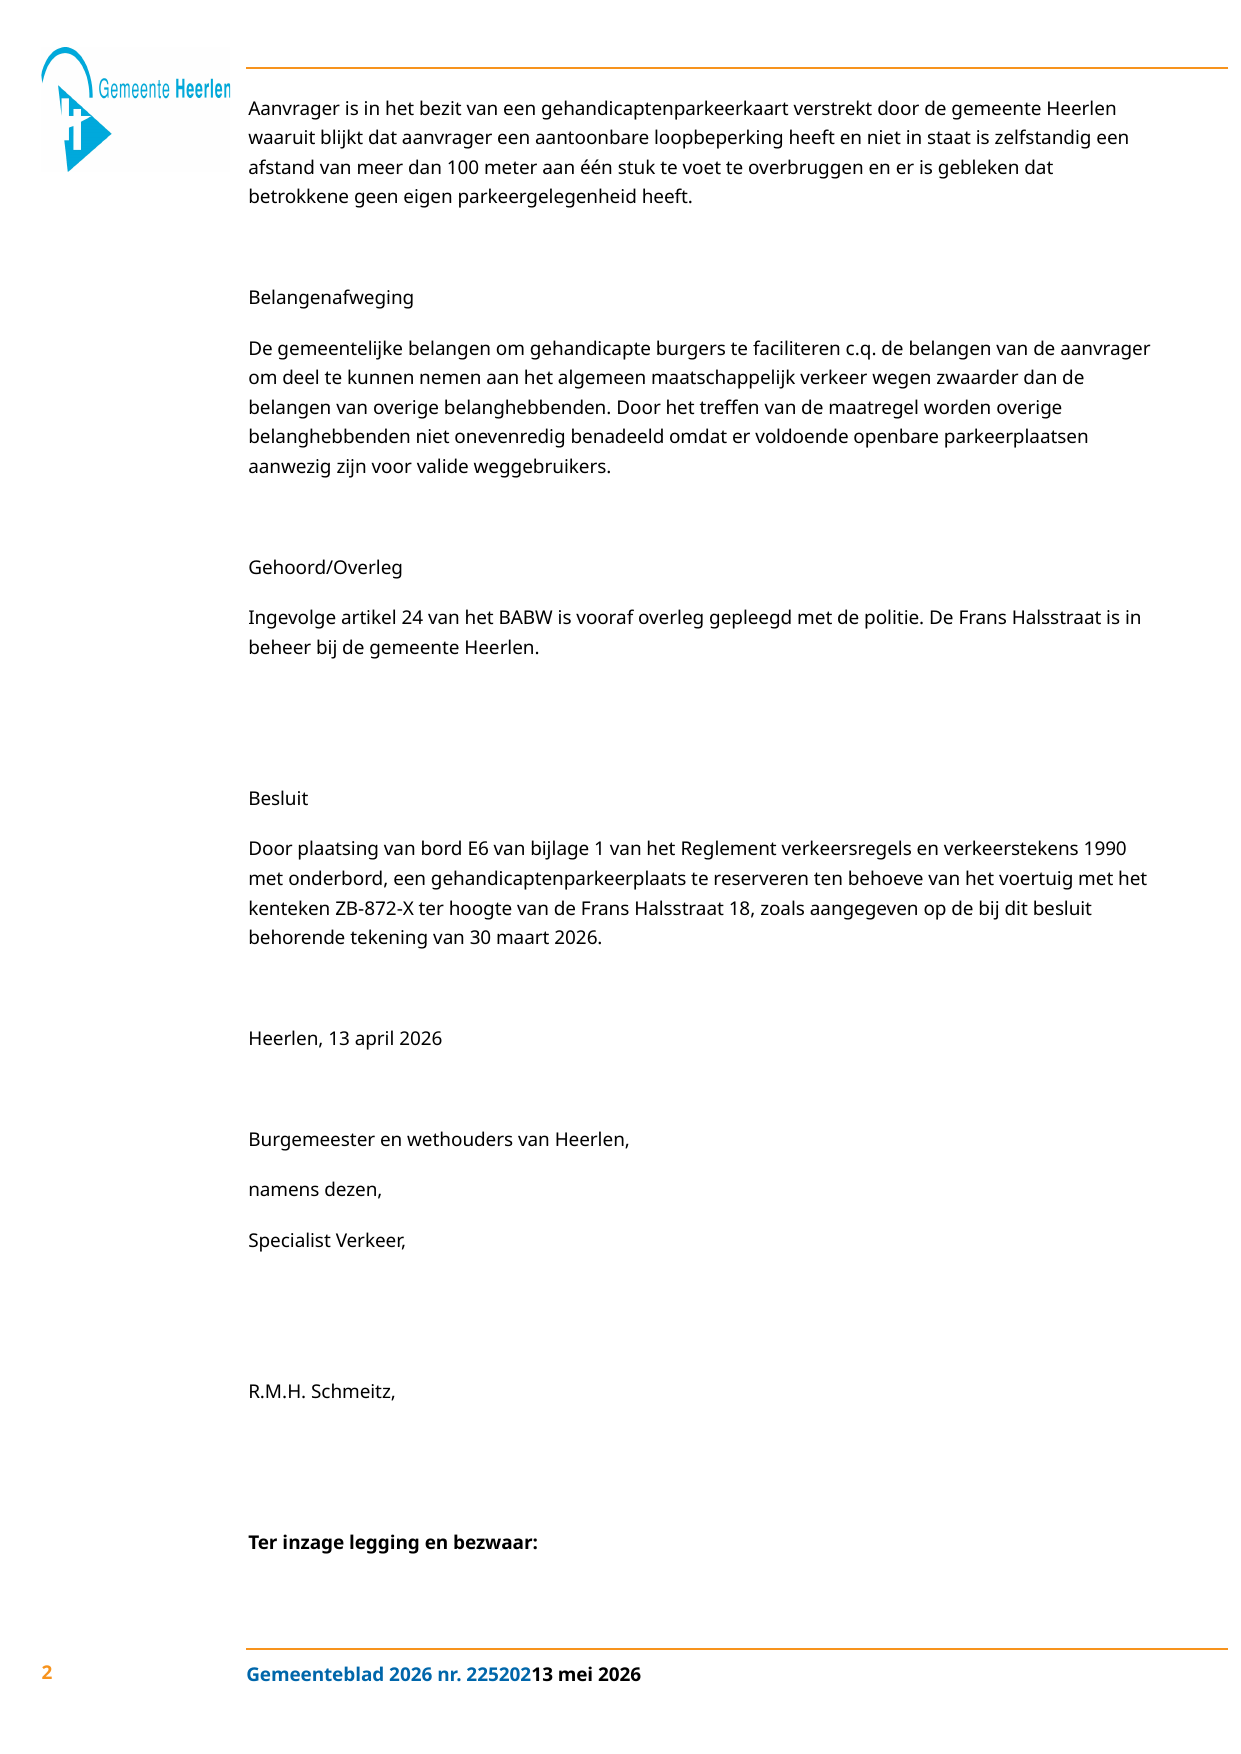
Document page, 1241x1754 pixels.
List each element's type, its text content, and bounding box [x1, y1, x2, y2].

text Ingevolge artikel 24 van het BABW is vooraf overleg gepleegd met de politie. De Frans Halsstraat is in beheer bij de gemeente Heerlen. [248, 604, 1152, 660]
text Besluit [248, 785, 1152, 811]
text Door plaatsing van bord E6 van bijlage 1 van het Reglement verkeersregels en verkeerstekens 1990 met onderbord, een gehandicaptenparkeerplaats te reserveren ten behoeve van het voertuig met het kenteken ZB-872-X ter hoogte van de Frans Halsstraat 18, zoals aangegeven op de bij dit besluit behorende tekening van 30 maart 2026. [248, 836, 1152, 950]
text De gemeentelijke belangen om gehandicapte burgers te faciliteren c.q. de belangen van de aanvrager om deel te kunnen nemen aan het algemeen maatschappelijk verkeer wegen zwaarder dan de belangen van overige belanghebbenden. Door het treffen van de maatregel worden overige belanghebbenden niet onevenredig benadeeld omdat er voldoende openbare parkeerplaatsen aanwezig zijn voor valide weggebruikers. [248, 335, 1152, 479]
text Burgemeester en wethouders van Heerlen, [248, 1126, 1152, 1152]
text Ter inzage legging en bezwaar: [248, 1529, 1152, 1555]
picture [41, 47, 231, 172]
text R.M.H. Schmeitz, [248, 1378, 1152, 1404]
text Aanvrager is in het bezit van een gehandicaptenparkeerkaart verstrekt door de gemeente Heerlen waaruit blijkt dat aanvrager een aantoonbare loopbeperking heeft en niet in staat is zelfstandig een afstand van meer dan 100 meter aan één stuk te voet te overbruggen en er is gebleken dat betrokkene geen eigen parkeergelegenheid heeft. [248, 95, 1152, 209]
picture [41, 47, 59, 70]
text namens dezen, [248, 1176, 1152, 1202]
text Belangenafweging [248, 284, 1152, 310]
text Gehoord/Overleg [248, 554, 1152, 580]
text Heerlen, 13 april 2026 [248, 1025, 1152, 1051]
text Specialist Verkeer, [248, 1227, 1152, 1253]
